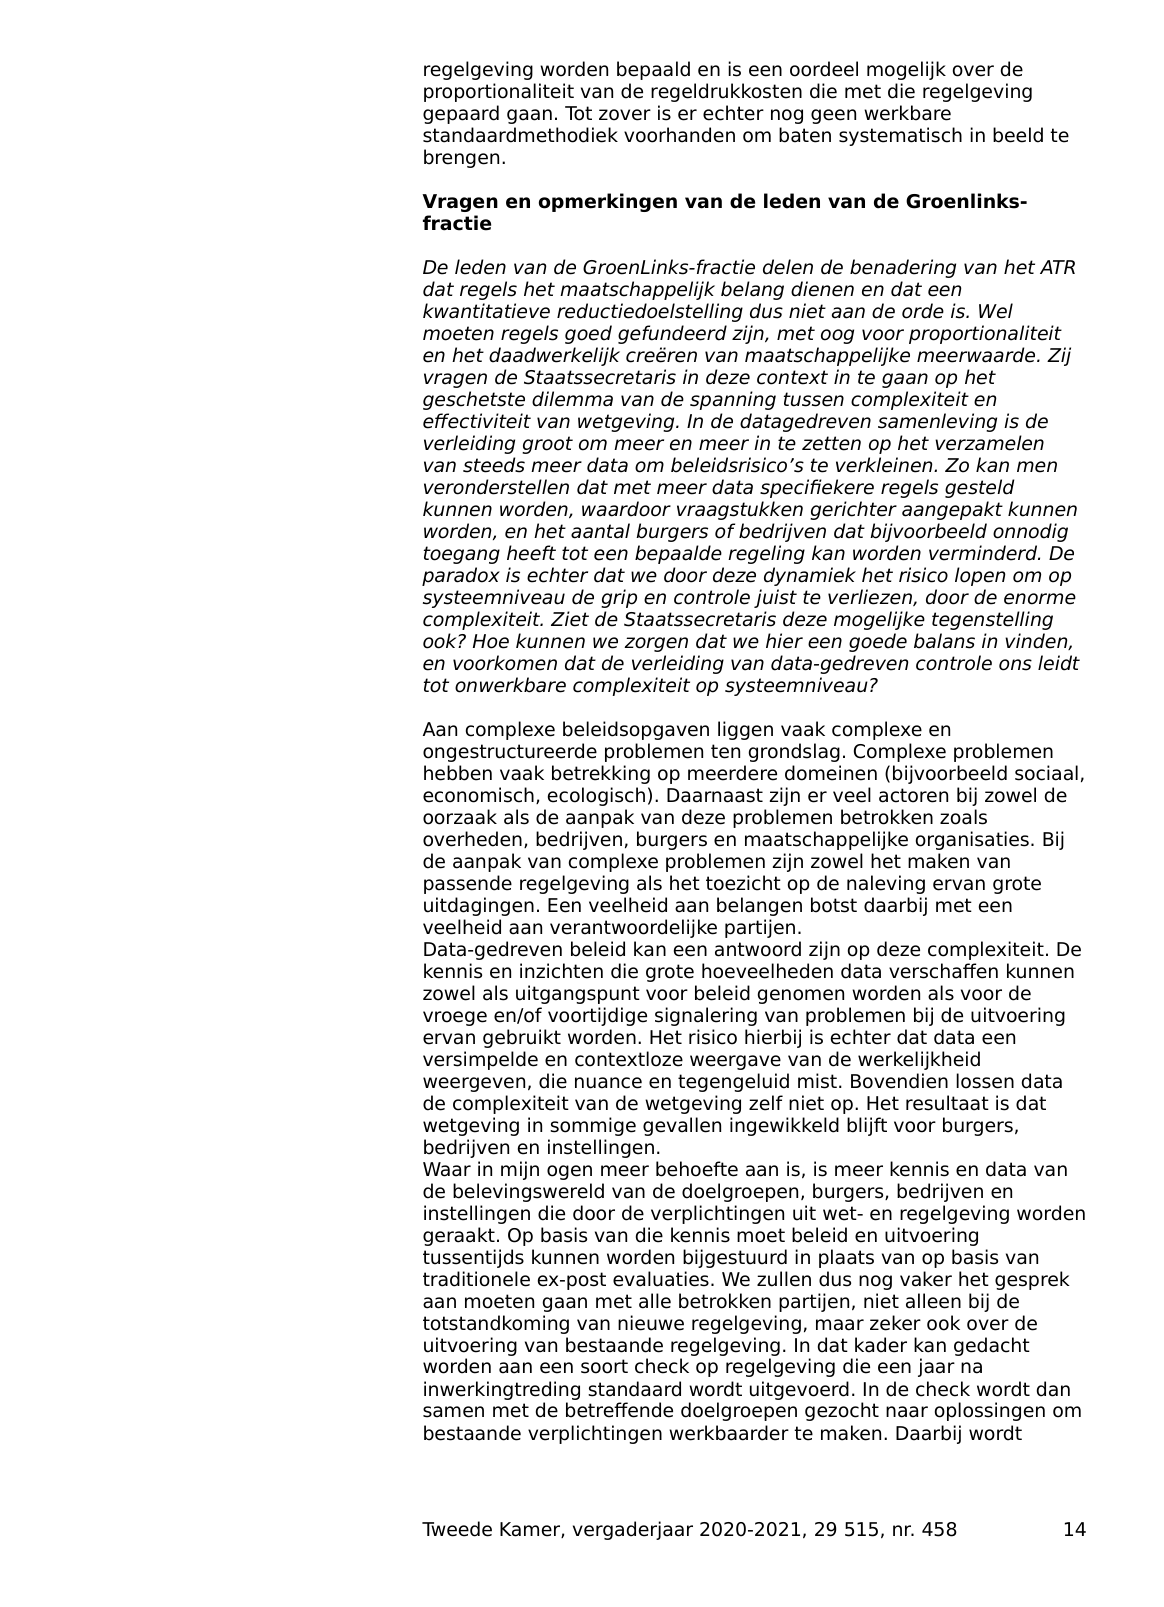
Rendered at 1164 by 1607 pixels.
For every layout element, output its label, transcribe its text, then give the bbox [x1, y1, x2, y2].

subtitle Vragen en opmerkingen van de leden van de Groenlinks-fractie [422, 191, 1087, 235]
text Data-gedreven beleid kan een antwoord zijn op deze complexiteit. De kennis en inzichten die grote hoeveelheden data verschaffen kunnen zowel als uitgangspunt voor beleid genomen worden als voor de vroege en/of voortijdige signalering van problemen bij de uitvoering ervan gebruikt worden. Het risico hierbij is echter dat data een versimpelde en contextloze weergave van de werkelijkheid weergeven, die nuance en tegengeluid mist. Bovendien lossen data de complexiteit van de wetgeving zelf niet op. Het resultaat is dat wetgeving in sommige gevallen ingewikkeld blijft voor burgers, bedrijven en instellingen. [422, 939, 1087, 1159]
text De leden van de GroenLinks-fractie delen de benadering van het ATR dat regels het maatschappelijk belang dienen en dat een kwantitatieve reductiedoelstelling dus niet aan de orde is. Wel moeten regels goed gefundeerd zijn, met oog voor proportionaliteit en het daadwerkelijk creëren van maatschappelijke meerwaarde. Zij vragen de Staatssecretaris in deze context in te gaan op het geschetste dilemma van de spanning tussen complexiteit en effectiviteit van wetgeving. In de datagedreven samenleving is de verleiding groot om meer en meer in te zetten op het verzamelen van steeds meer data om beleidsrisico’s te verkleinen. Zo kan men veronderstellen dat met meer data specifiekere regels gesteld kunnen worden, waardoor vraagstukken gerichter aangepakt kunnen worden, en het aantal burgers of bedrijven dat bijvoorbeeld onnodig toegang heeft tot een bepaalde regeling kan worden verminderd. De paradox is echter dat we door deze dynamiek het risico lopen om op systeemniveau de grip en controle juist te verliezen, door de enorme complexiteit. Ziet de Staatssecretaris deze mogelijke tegenstelling ook? Hoe kunnen we zorgen dat we hier een goede balans in vinden, en voorkomen dat de verleiding van data-gedreven controle ons leidt tot onwerkbare complexiteit op systeemniveau? [422, 257, 1087, 697]
text Aan complexe beleidsopgaven liggen vaak complexe en ongestructureerde problemen ten grondslag. Complexe problemen hebben vaak betrekking op meerdere domeinen (bijvoorbeeld sociaal, economisch, ecologisch). Daarnaast zijn er veel actoren bij zowel de oorzaak als de aanpak van deze problemen betrokken zoals overheden, bedrijven, burgers en maatschappelijke organisaties. Bij de aanpak van complexe problemen zijn zowel het maken van passende regelgeving als het toezicht op de naleving ervan grote uitdagingen. Een veelheid aan belangen botst daarbij met een veelheid aan verantwoordelijke partijen. [422, 719, 1087, 939]
text regelgeving worden bepaald en is een oordeel mogelijk over de proportionaliteit van de regeldrukkosten die met die regelgeving gepaard gaan. Tot zover is er echter nog geen werkbare standaardmethodiek voorhanden om baten systematisch in beeld te brengen. [422, 59, 1087, 169]
text Waar in mijn ogen meer behoefte aan is, is meer kennis en data van de belevingswereld van de doelgroepen, burgers, bedrijven en instellingen die door de verplichtingen uit wet- en regelgeving worden geraakt. Op basis van die kennis moet beleid en uitvoering tussentijds kunnen worden bijgestuurd in plaats van op basis van traditionele ex-post evaluaties. We zullen dus nog vaker het gesprek aan moeten gaan met alle betrokken partijen, niet alleen bij de totstandkoming van nieuwe regelgeving, maar zeker ook over de uitvoering van bestaande regelgeving. In dat kader kan gedacht worden aan een soort check op regelgeving die een jaar na inwerkingtreding standaard wordt uitgevoerd. In de check wordt dan samen met de betreffende doelgroepen gezocht naar oplossingen om bestaande verplichtingen werkbaarder te maken. Daarbij wordt [422, 1159, 1087, 1444]
